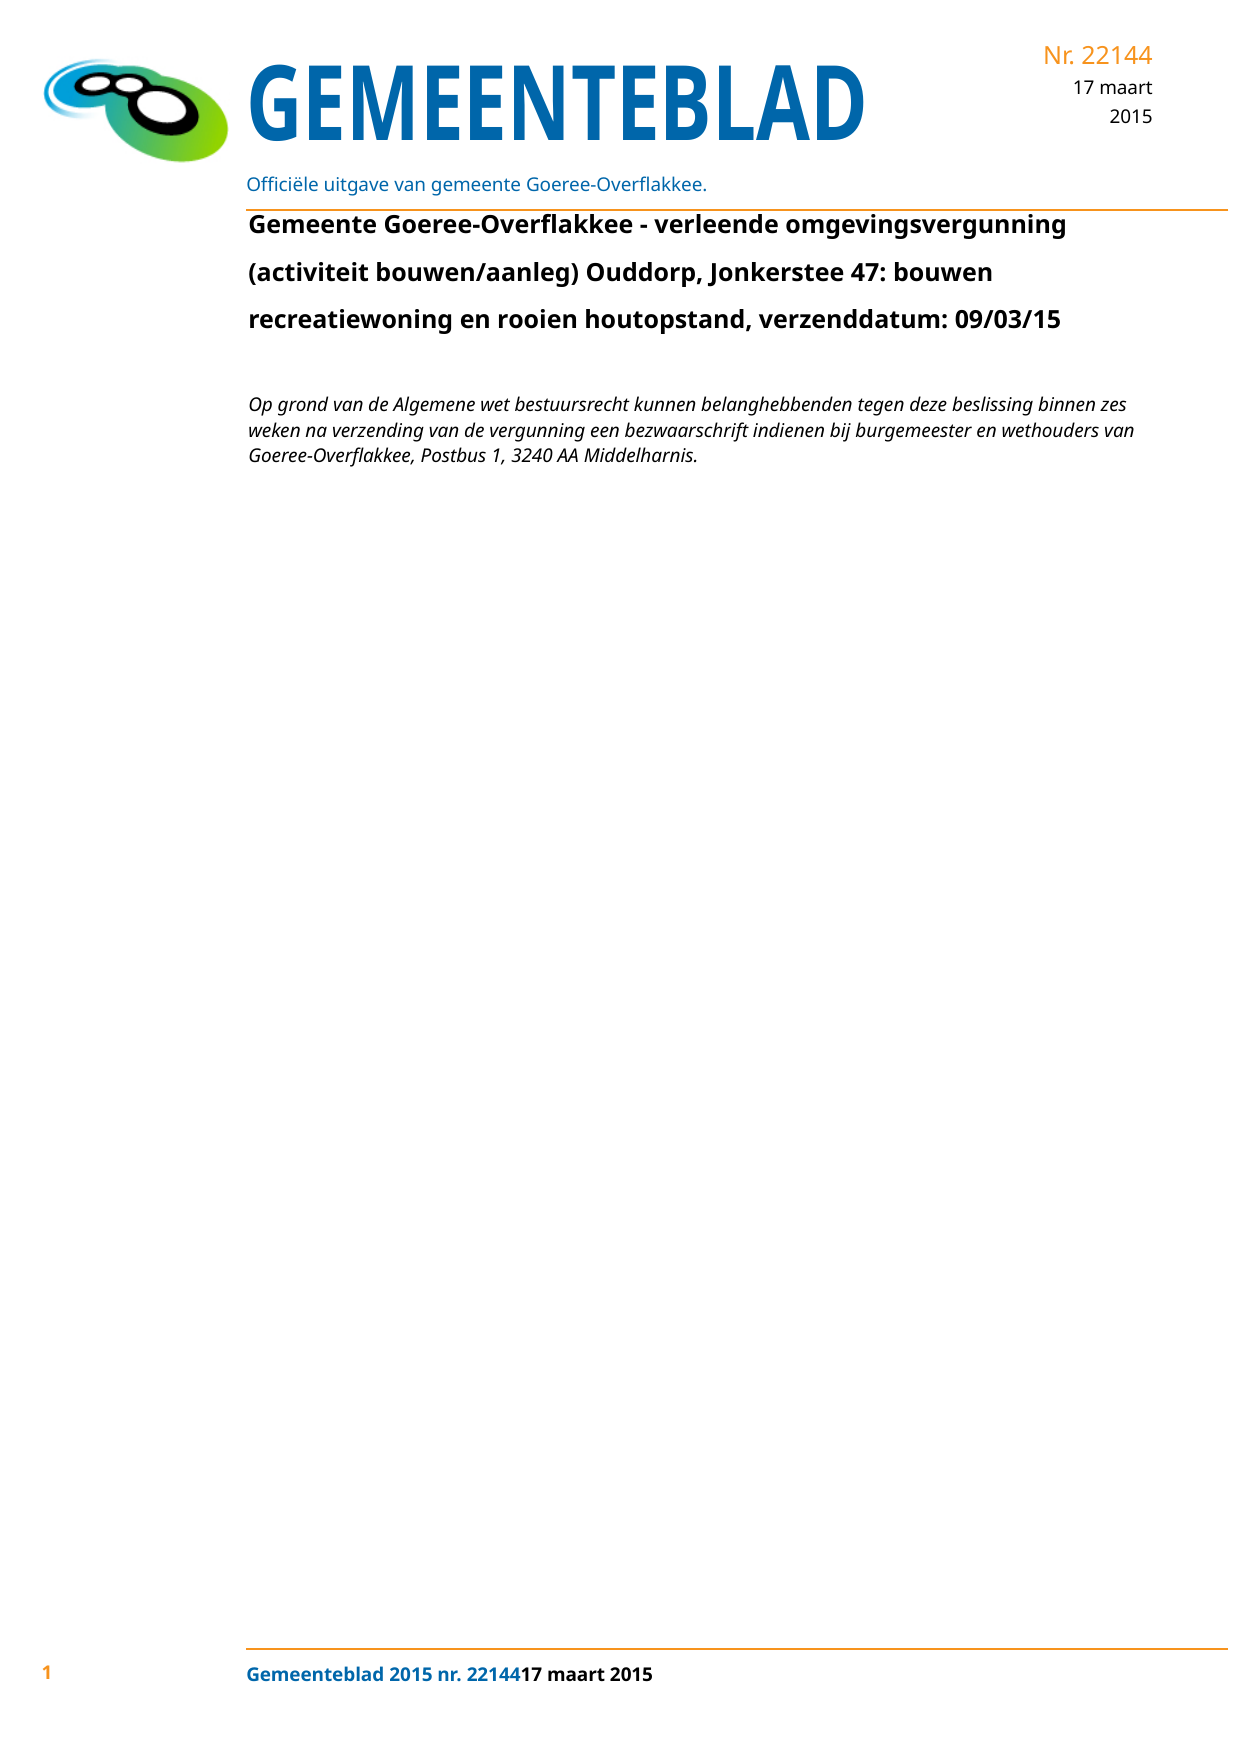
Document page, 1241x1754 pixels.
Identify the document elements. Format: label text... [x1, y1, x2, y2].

picture [41, 47, 231, 172]
text Op grond van de Algemene wet bestuursrecht kunnen belanghebbenden tegen deze beslissing binnen zes weken na verzending van de vergunning een bezwaarschrift indienen bij burgemeester en wethouders van Goeree-Overflakkee, Postbus 1, 3240 AA Middelharnis. [248, 391, 1152, 468]
text Gemeente Goeree-Overflakkee - verleende omgevingsvergunning (activiteit bouwen/aanleg) Ouddorp, Jonkerstee 47: bouwen recreatiewoning en rooien houtopstand, verzenddatum: 09/03/15 [248, 211, 1152, 336]
